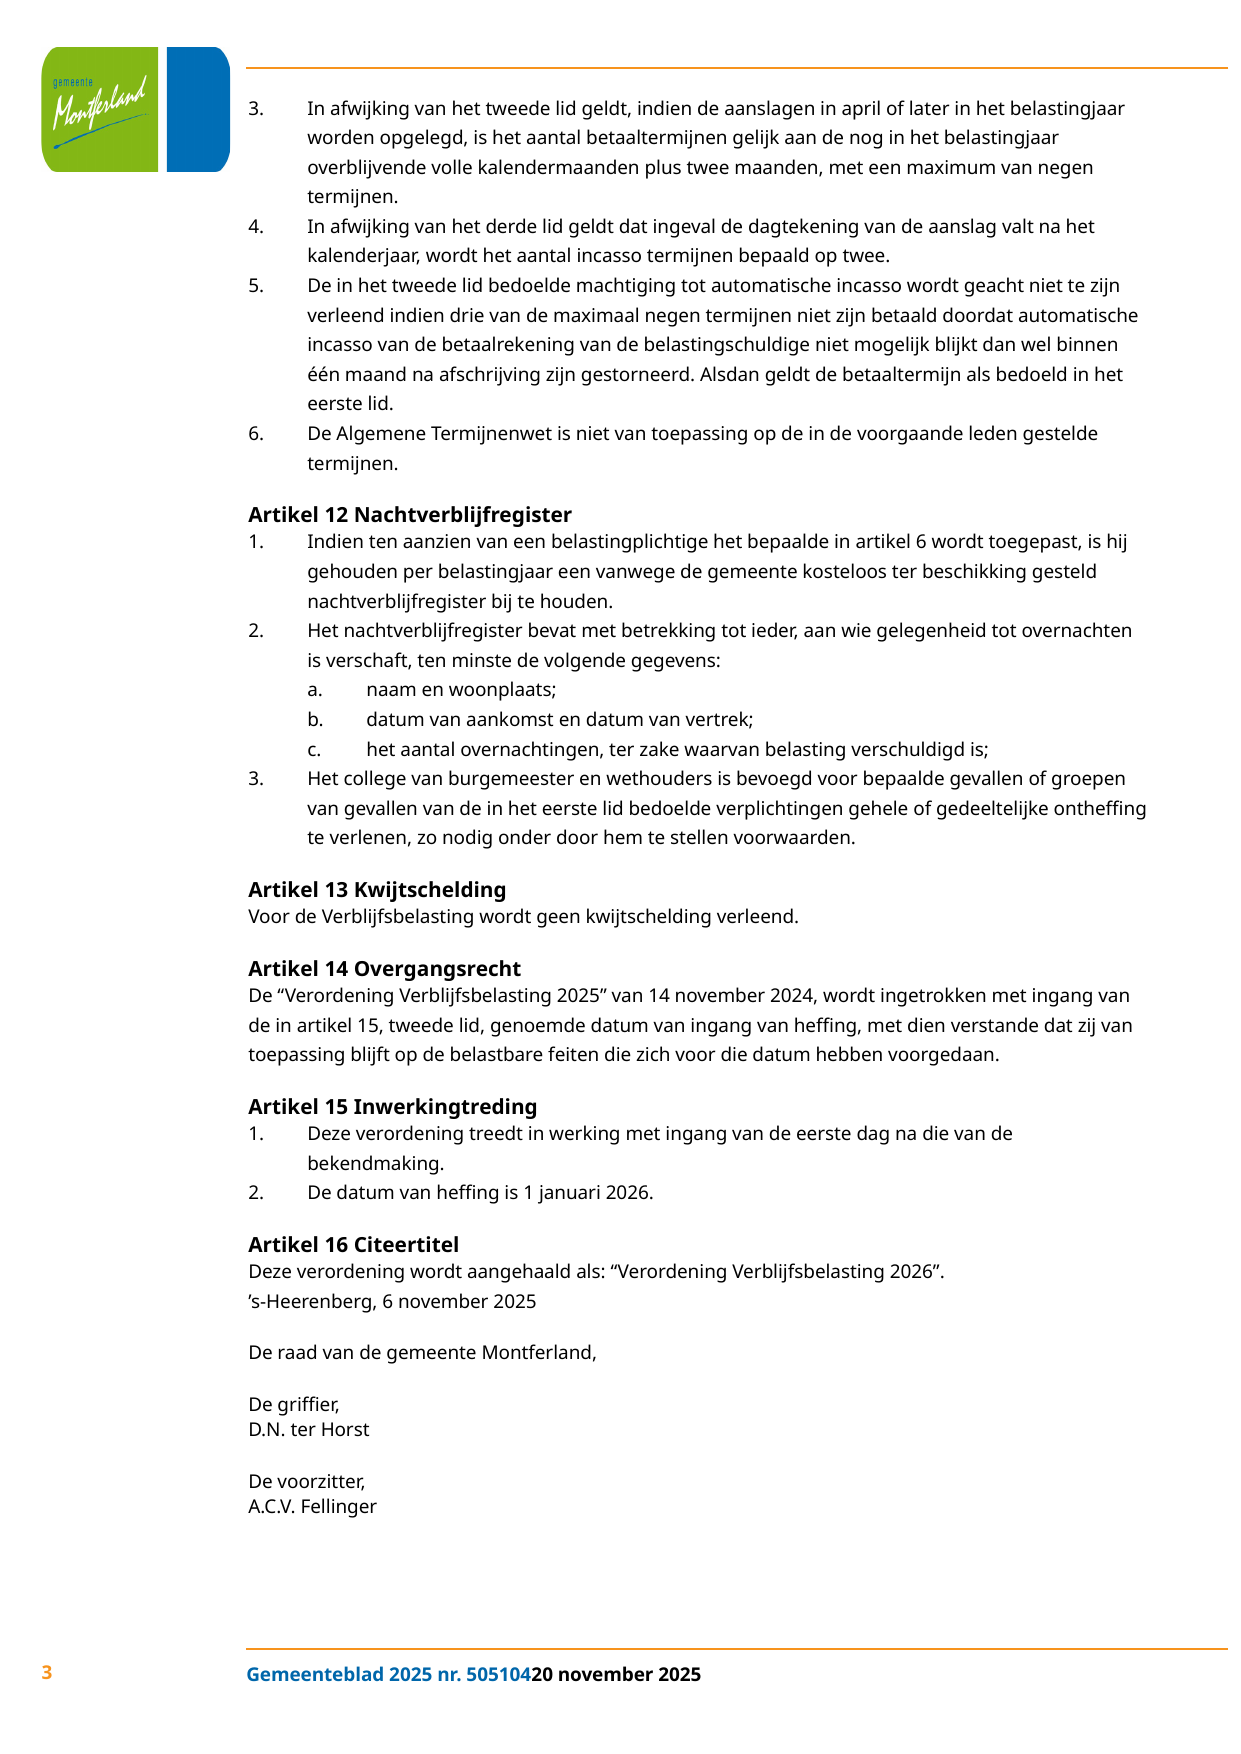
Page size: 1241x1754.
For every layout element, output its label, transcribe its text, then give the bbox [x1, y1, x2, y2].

list naam en woonplaats; [307, 677, 1152, 702]
picture [41, 47, 231, 172]
text Artikel 12 Nachtverblijfregister [248, 500, 1152, 529]
text De griffier, [248, 1391, 1152, 1416]
list Indien ten aanzien van een belastingplichtige het bepaalde in artikel 6 wordt toegepast, is hij gehouden per belastingjaar een vanwege de gemeente kosteloos ter beschikking gesteld nachtverblijfregister bij te houden. [248, 529, 1152, 613]
text Voor de Verblijfsbelasting wordt geen kwijtschelding verleend. [248, 903, 1152, 929]
text De “Verordening Verblijfsbelasting 2025” van 14 november 2024, wordt ingetrokken met ingang van de in artikel 15, tweede lid, genoemde datum van ingang van heffing, met dien verstande dat zij van toepassing blijft op de belastbare feiten die zich voor die datum hebben voorgedaan. [248, 982, 1152, 1067]
list De in het tweede lid bedoelde machtiging tot automatische incasso wordt geacht niet te zijn verleend indien drie van de maximaal negen termijnen niet zijn betaald doordat automatische incasso van de betaalrekening van de belastingschuldige niet mogelijk blijkt dan wel binnen één maand na afschrijving zijn gestorneerd. Alsdan geldt de betaaltermijn als bedoeld in het eerste lid. [248, 272, 1152, 416]
list De datum van heffing is 1 januari 2026. [248, 1179, 1152, 1205]
text Artikel 13 Kwijtschelding [248, 875, 1152, 903]
list In afwijking van het derde lid geldt dat ingeval de dagtekening van de aanslag valt na het kalenderjaar, wordt het aantal incasso termijnen bepaald op twee. [248, 213, 1152, 268]
text Deze verordening wordt aangehaald als: “Verordening Verblijfsbelasting 2026”. [248, 1258, 1152, 1284]
list De Algemene Termijnenwet is niet van toepassing op de in de voorgaande leden gestelde termijnen. [248, 420, 1152, 476]
list datum van aankomst en datum van vertrek; [307, 706, 1152, 732]
list In afwijking van het tweede lid geldt, indien de aanslagen in april of later in het belastingjaar worden opgelegd, is het aantal betaaltermijnen gelijk aan de nog in het belastingjaar overblijvende volle kalendermaanden plus twee maanden, met een maximum van negen termijnen. [248, 95, 1152, 209]
text Artikel 15 Inwerkingtreding [248, 1092, 1152, 1120]
text ’s-Heerenberg, 6 november 2025 [248, 1288, 1152, 1313]
list Deze verordening treedt in werking met ingang van de eerste dag na die van de bekendmaking. [248, 1120, 1152, 1176]
list Het nachtverblijfregister bevat met betrekking tot ieder, aan wie gelegenheid tot overnachten is verschaft, ten minste de volgende gegevens: [248, 617, 1152, 673]
list het aantal overnachtingen, ter zake waarvan belasting verschuldigd is; [307, 736, 1152, 761]
text A.C.V. Fellinger [248, 1494, 1152, 1519]
text De voorzitter, [248, 1468, 1152, 1494]
text De raad van de gemeente Montferland, [248, 1339, 1152, 1365]
text D.N. ter Horst [248, 1416, 1152, 1442]
text Artikel 14 Overgangsrecht [248, 954, 1152, 982]
text Artikel 16 Citeertitel [248, 1230, 1152, 1258]
list Het college van burgemeester en wethouders is bevoegd voor bepaalde gevallen of groepen van gevallen van de in het eerste lid bedoelde verplichtingen gehele of gedeeltelijke ontheffing te verlenen, zo nodig onder door hem te stellen voorwaarden. [248, 765, 1152, 850]
